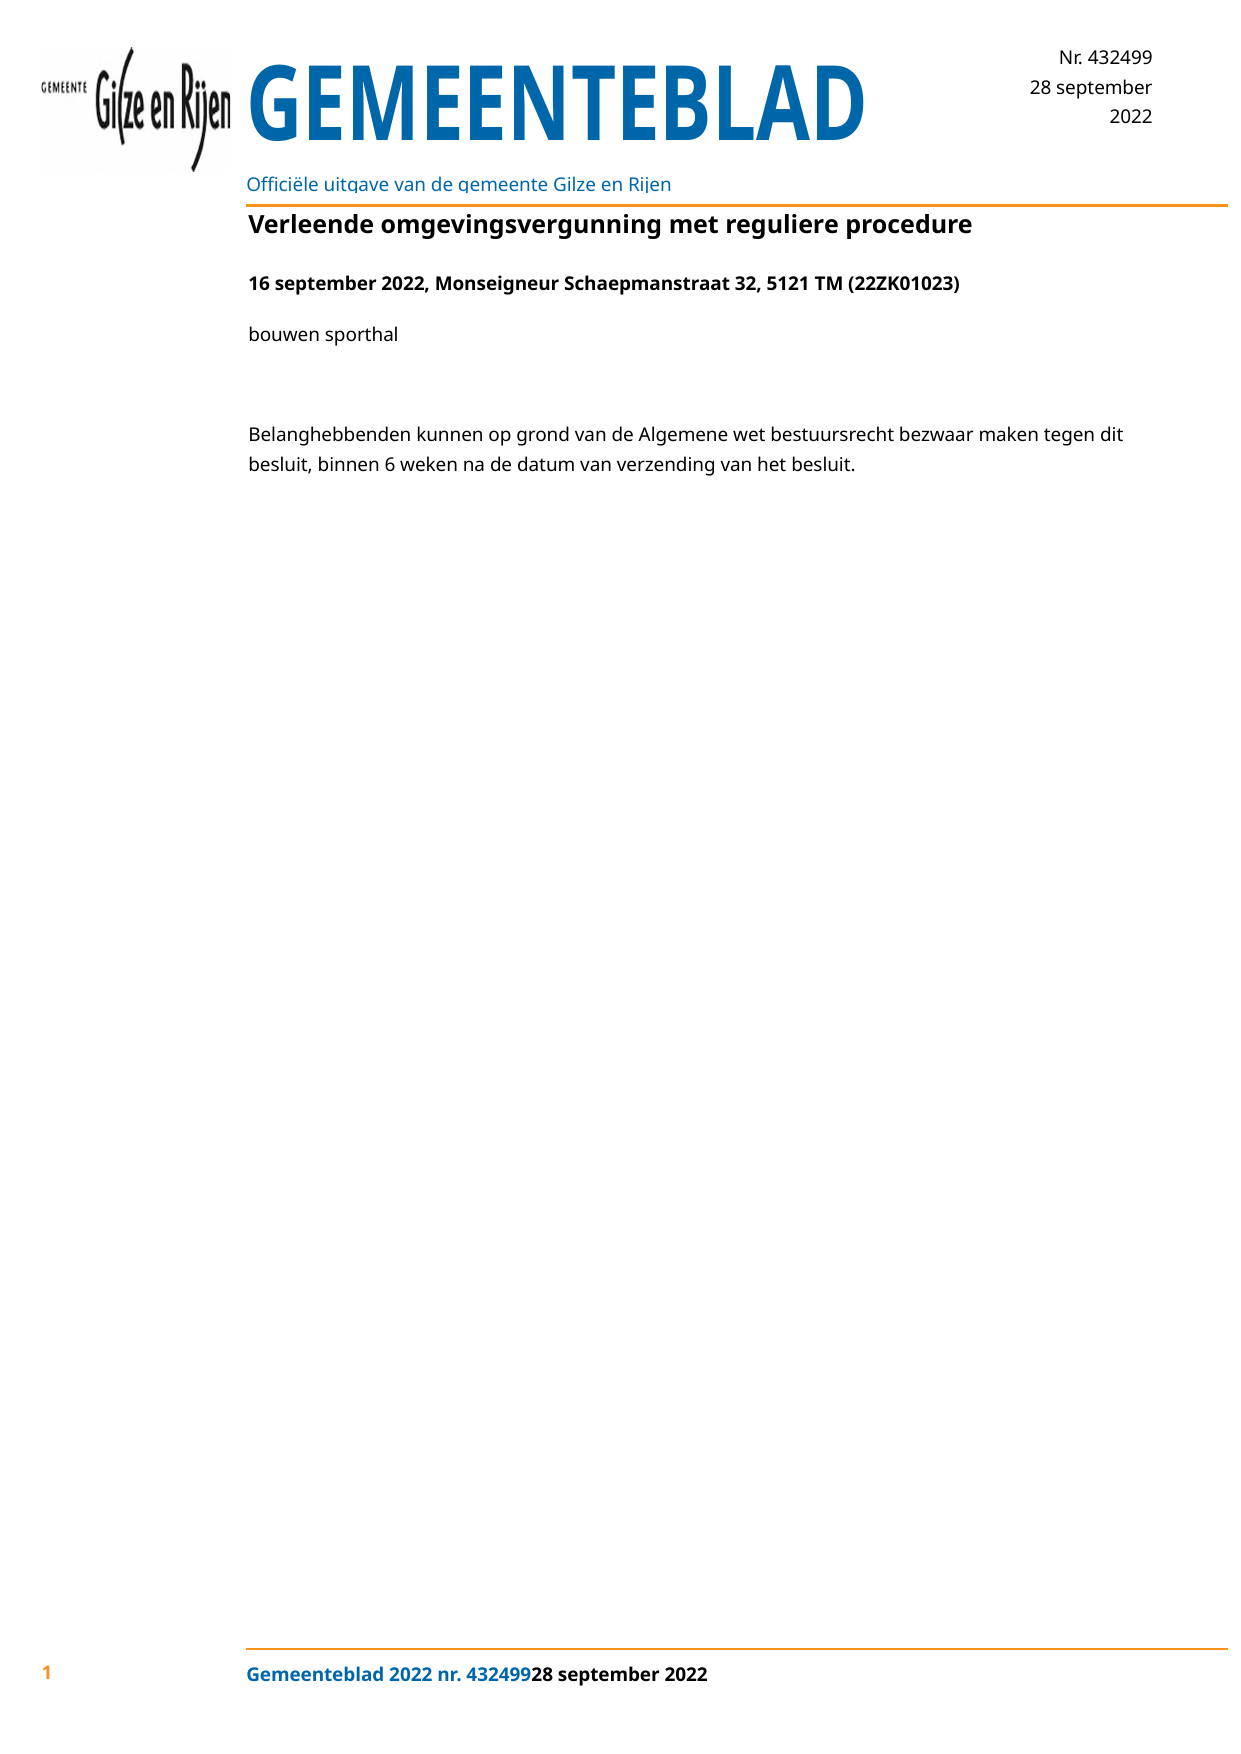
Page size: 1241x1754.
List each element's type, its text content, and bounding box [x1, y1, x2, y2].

text bouwen sporthal [248, 321, 1152, 346]
text 16 september 2022, Monseigneur Schaepmanstraat 32, 5121 TM (22ZK01023) [248, 270, 1152, 296]
picture [41, 47, 231, 172]
text Belanghebbenden kunnen op grond van de Algemene wet bestuursrecht bezwaar maken tegen dit besluit, binnen 6 weken na de datum van verzending van het besluit. [248, 422, 1152, 477]
text Verleende omgevingsvergunning met reguliere procedure [248, 207, 1152, 241]
